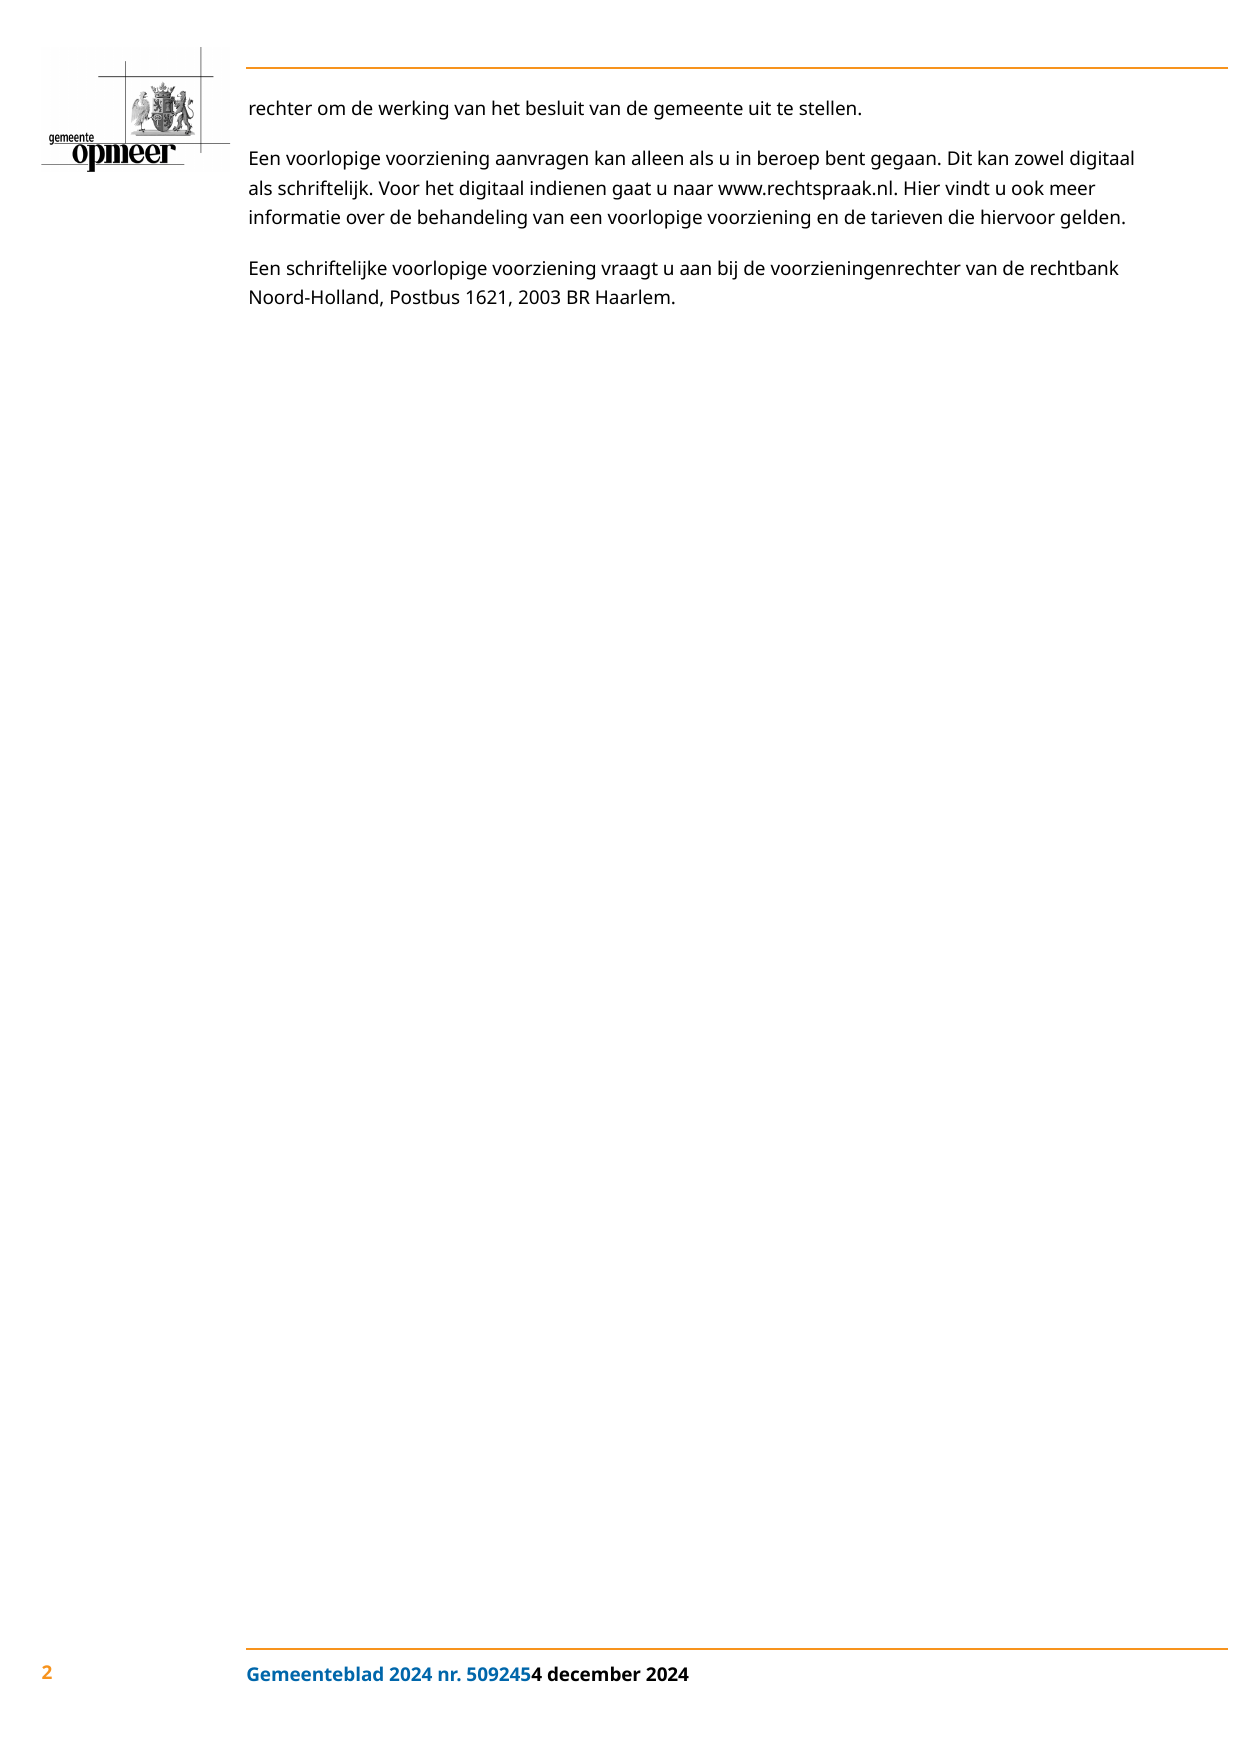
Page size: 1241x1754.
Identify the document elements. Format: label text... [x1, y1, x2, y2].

picture [41, 47, 231, 172]
text rechter om de werking van het besluit van de gemeente uit te stellen. [248, 95, 1152, 121]
text Een voorlopige voorziening aanvragen kan alleen als u in beroep bent gegaan. Dit kan zowel digitaal als schriftelijk. Voor het digitaal indienen gaat u naar www.rechtspraak.nl. Hier vindt u ook meer informatie over de behandeling van een voorlopige voorziening en de tarieven die hiervoor gelden. [248, 145, 1152, 230]
text Een schriftelijke voorlopige voorziening vraagt u aan bij de voorzieningenrechter van de rechtbank Noord-Holland, Postbus 1621, 2003 BR Haarlem. [248, 255, 1152, 310]
